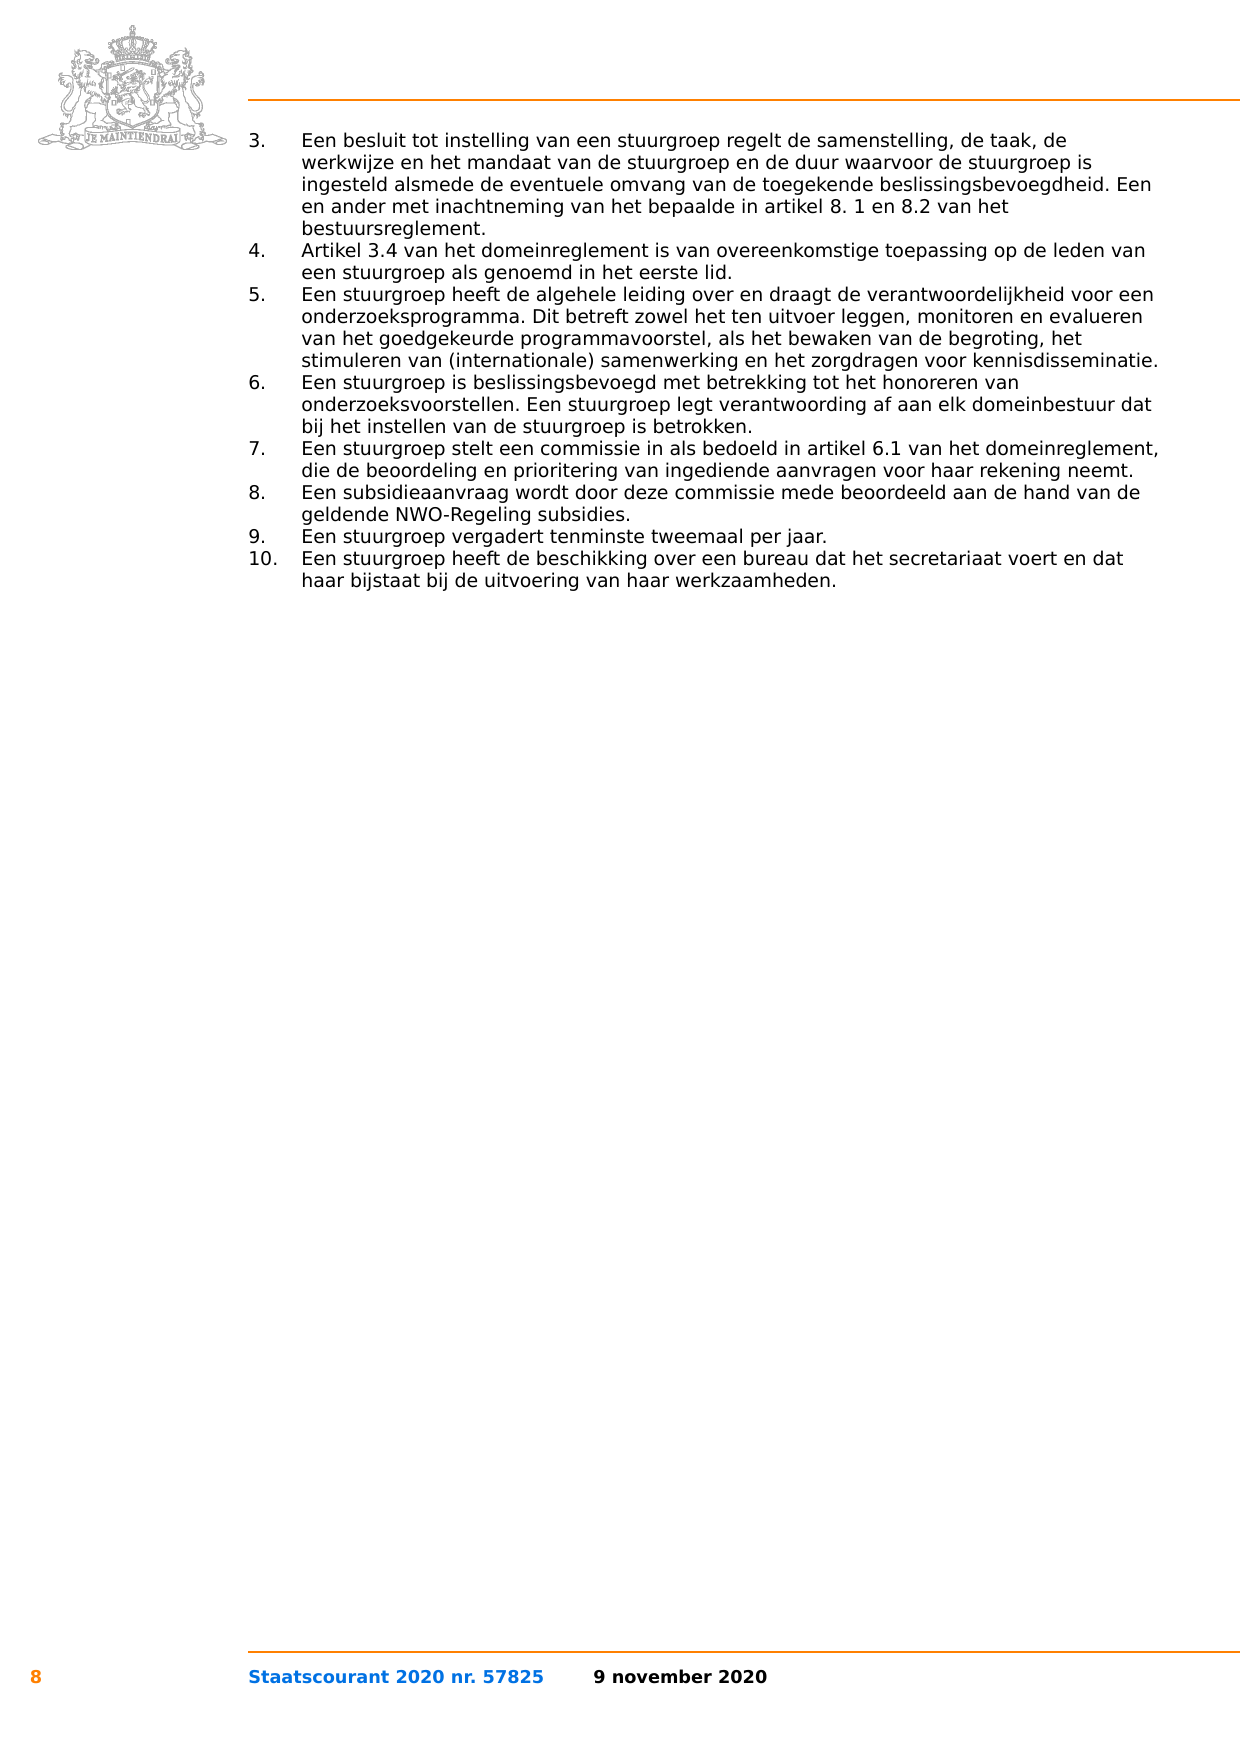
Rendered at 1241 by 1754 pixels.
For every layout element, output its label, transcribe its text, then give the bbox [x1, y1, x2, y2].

text 6. Een stuurgroep is beslissingsbevoegd met betrekking tot het honoreren van onderzoeksvoorstellen. Een stuurgroep legt verantwoording af aan elk domeinbestuur dat bij het instellen van de stuurgroep is betrokken. [248, 372, 1163, 438]
text 9. Een stuurgroep vergadert tenminste tweemaal per jaar. [248, 526, 1163, 547]
text 3. Een besluit tot instelling van een stuurgroep regelt de samenstelling, de taak, de werkwijze en het mandaat van de stuurgroep en de duur waarvoor de stuurgroep is ingesteld alsmede de eventuele omvang van de toegekende beslissingsbevoegdheid. Een en ander met inachtneming van het bepaalde in artikel 8. 1 en 8.2 van het bestuursreglement. [248, 130, 1163, 240]
picture [38, 25, 227, 150]
text 7. Een stuurgroep stelt een commissie in als bedoeld in artikel 6.1 van het domeinreglement, die de beoordeling en prioritering van ingediende aanvragen voor haar rekening neemt. [248, 438, 1163, 482]
text 5. Een stuurgroep heeft de algehele leiding over en draagt de verantwoordelijkheid voor een onderzoeksprogramma. Dit betreft zowel het ten uitvoer leggen, monitoren en evalueren van het goedgekeurde programmavoorstel, als het bewaken van de begroting, het stimuleren van (internationale) samenwerking en het zorgdragen voor kennisdisseminatie. [248, 284, 1163, 372]
text 4. Artikel 3.4 van het domeinreglement is van overeenkomstige toepassing op de leden van een stuurgroep als genoemd in het eerste lid. [248, 240, 1163, 284]
text 8. Een subsidieaanvraag wordt door deze commissie mede beoordeeld aan de hand van de geldende NWO-Regeling subsidies. [248, 482, 1163, 526]
text 10. Een stuurgroep heeft de beschikking over een bureau dat het secretariaat voert en dat haar bijstaat bij de uitvoering van haar werkzaamheden. [248, 547, 1163, 591]
